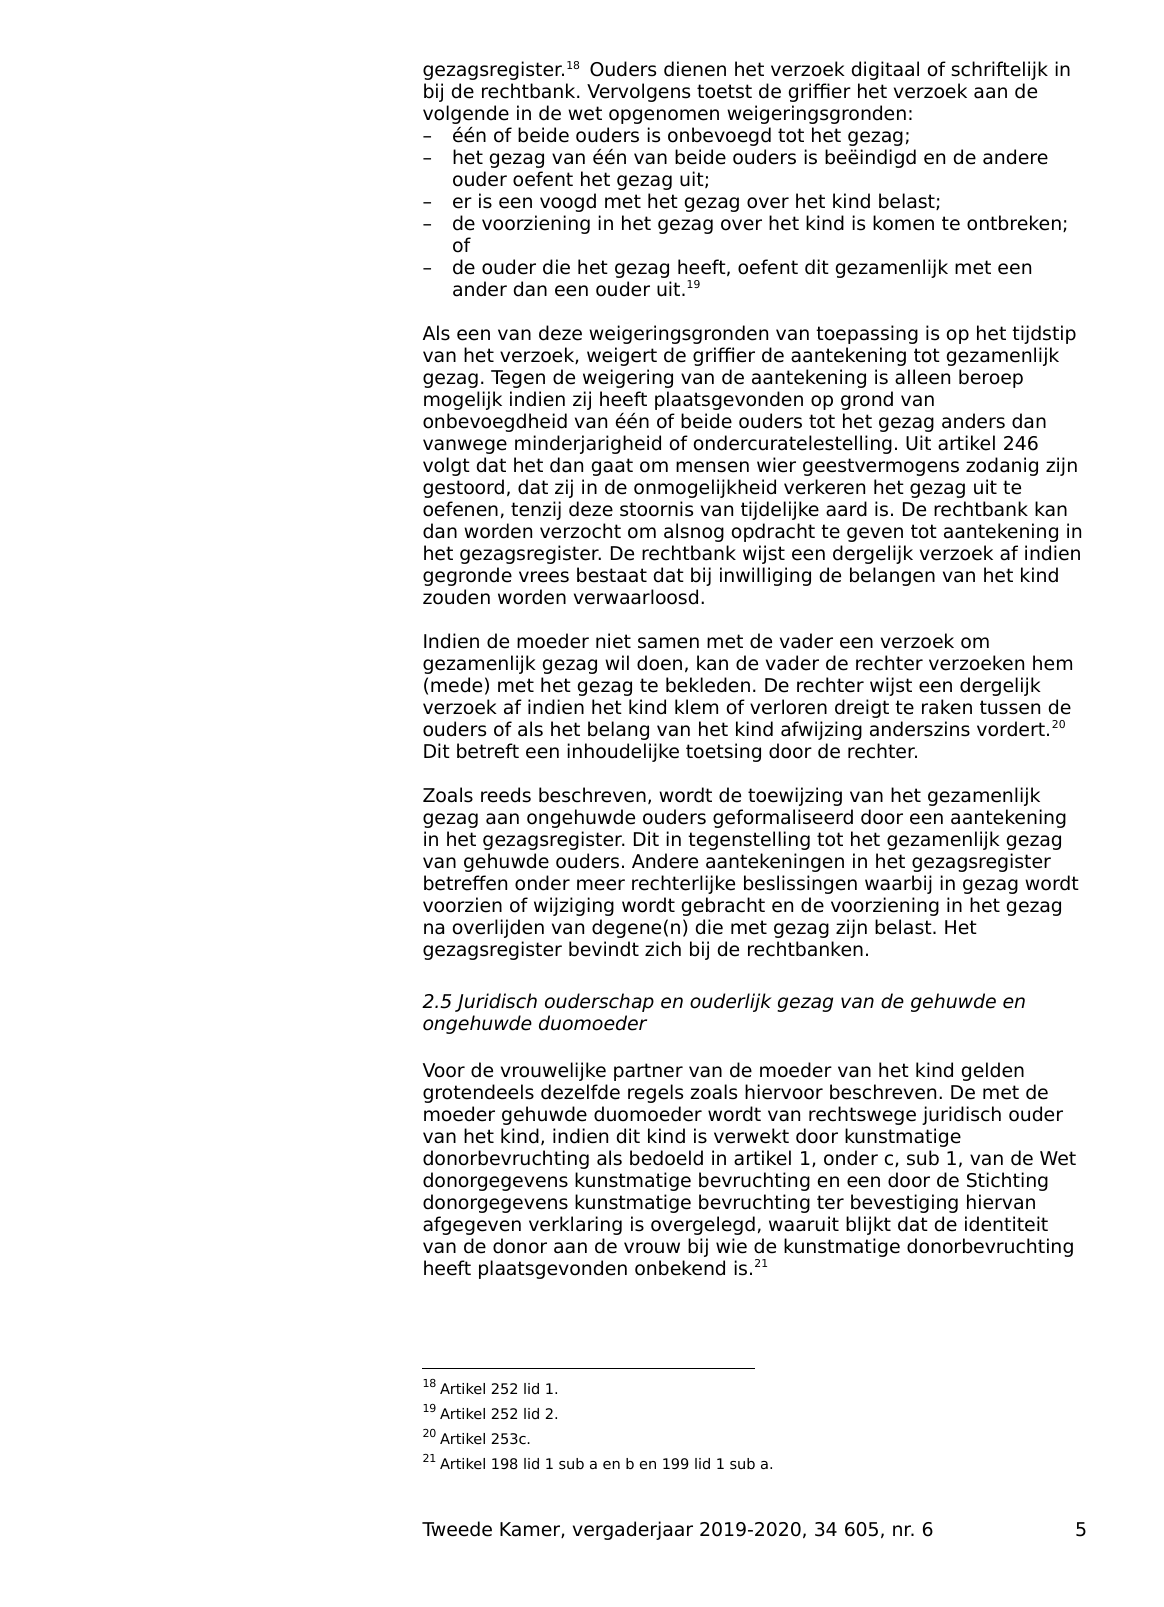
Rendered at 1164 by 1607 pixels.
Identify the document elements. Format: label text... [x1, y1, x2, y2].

subtitle 2.5 Juridisch ouderschap en ouderlijk gezag van de gehuwde en ongehuwde duomoeder [422, 991, 1087, 1035]
text Artikel 252 lid 1. [422, 1377, 1087, 1399]
text – één of beide ouders is onbevoegd tot het gezag; [422, 125, 1087, 147]
text – het gezag van één van beide ouders is beëindigd en de andere ouder oefent het gezag uit; [422, 147, 1087, 191]
text – er is een voogd met het gezag over het kind belast; [422, 191, 1087, 213]
text Artikel 252 lid 2. [422, 1402, 1087, 1424]
text Als een van deze weigeringsgronden van toepassing is op het tijdstip van het verzoek, weigert de griffier de aantekening tot gezamenlijk gezag. Tegen de weigering van de aantekening is alleen beroep mogelijk indien zij heeft plaatsgevonden op grond van onbevoegdheid van één of beide ouders tot het gezag anders dan vanwege minderjarigheid of ondercuratelestelling. Uit artikel 246 volgt dat het dan gaat om mensen wier geestvermogens zodanig zijn gestoord, dat zij in de onmogelijkheid verkeren het gezag uit te oefenen, tenzij deze stoornis van tijdelijke aard is. De rechtbank kan dan worden verzocht om alsnog opdracht te geven tot aantekening in het gezagsregister. De rechtbank wijst een dergelijk verzoek af indien gegronde vrees bestaat dat bij inwilliging de belangen van het kind zouden worden verwaarloosd. [422, 323, 1087, 609]
text Artikel 253c. [422, 1427, 1087, 1449]
text Artikel 198 lid 1 sub a en b en 199 lid 1 sub a. [422, 1452, 1087, 1474]
text gezagsregister. Ouders dienen het verzoek digitaal of schriftelijk in bij de rechtbank. Vervolgens toetst de griffier het verzoek aan de volgende in de wet opgenomen weigeringsgronden: [422, 59, 1087, 125]
text Voor de vrouwelijke partner van de moeder van het kind gelden grotendeels dezelfde regels zoals hiervoor beschreven. De met de moeder gehuwde duomoeder wordt van rechtswege juridisch ouder van het kind, indien dit kind is verwekt door kunstmatige donorbevruchting als bedoeld in artikel 1, onder c, sub 1, van de Wet donorgegevens kunstmatige bevruchting en een door de Stichting donorgegevens kunstmatige bevruchting ter bevestiging hiervan afgegeven verklaring is overgelegd, waaruit blijkt dat de identiteit van de donor aan de vrouw bij wie de kunstmatige donorbevruchting heeft plaatsgevonden onbekend is. [422, 1060, 1087, 1279]
text Zoals reeds beschreven, wordt de toewijzing van het gezamenlijk gezag aan ongehuwde ouders geformaliseerd door een aantekening in het gezagsregister. Dit in tegenstelling tot het gezamenlijk gezag van gehuwde ouders. Andere aantekeningen in het gezagsregister betreffen onder meer rechterlijke beslissingen waarbij in gezag wordt voorzien of wijziging wordt gebracht en de voorziening in het gezag na overlijden van degene(n) die met gezag zijn belast. Het gezagsregister bevindt zich bij de rechtbanken. [422, 785, 1087, 961]
text Indien de moeder niet samen met de vader een verzoek om gezamenlijk gezag wil doen, kan de vader de rechter verzoeken hem (mede) met het gezag te bekleden. De rechter wijst een dergelijk verzoek af indien het kind klem of verloren dreigt te raken tussen de ouders of als het belang van het kind afwijzing anderszins vordert. Dit betreft een inhoudelijke toetsing door de rechter. [422, 631, 1087, 763]
text – de ouder die het gezag heeft, oefent dit gezamenlijk met een ander dan een ouder uit. [422, 257, 1087, 301]
text – de voorziening in het gezag over het kind is komen te ontbreken; of [422, 213, 1087, 257]
